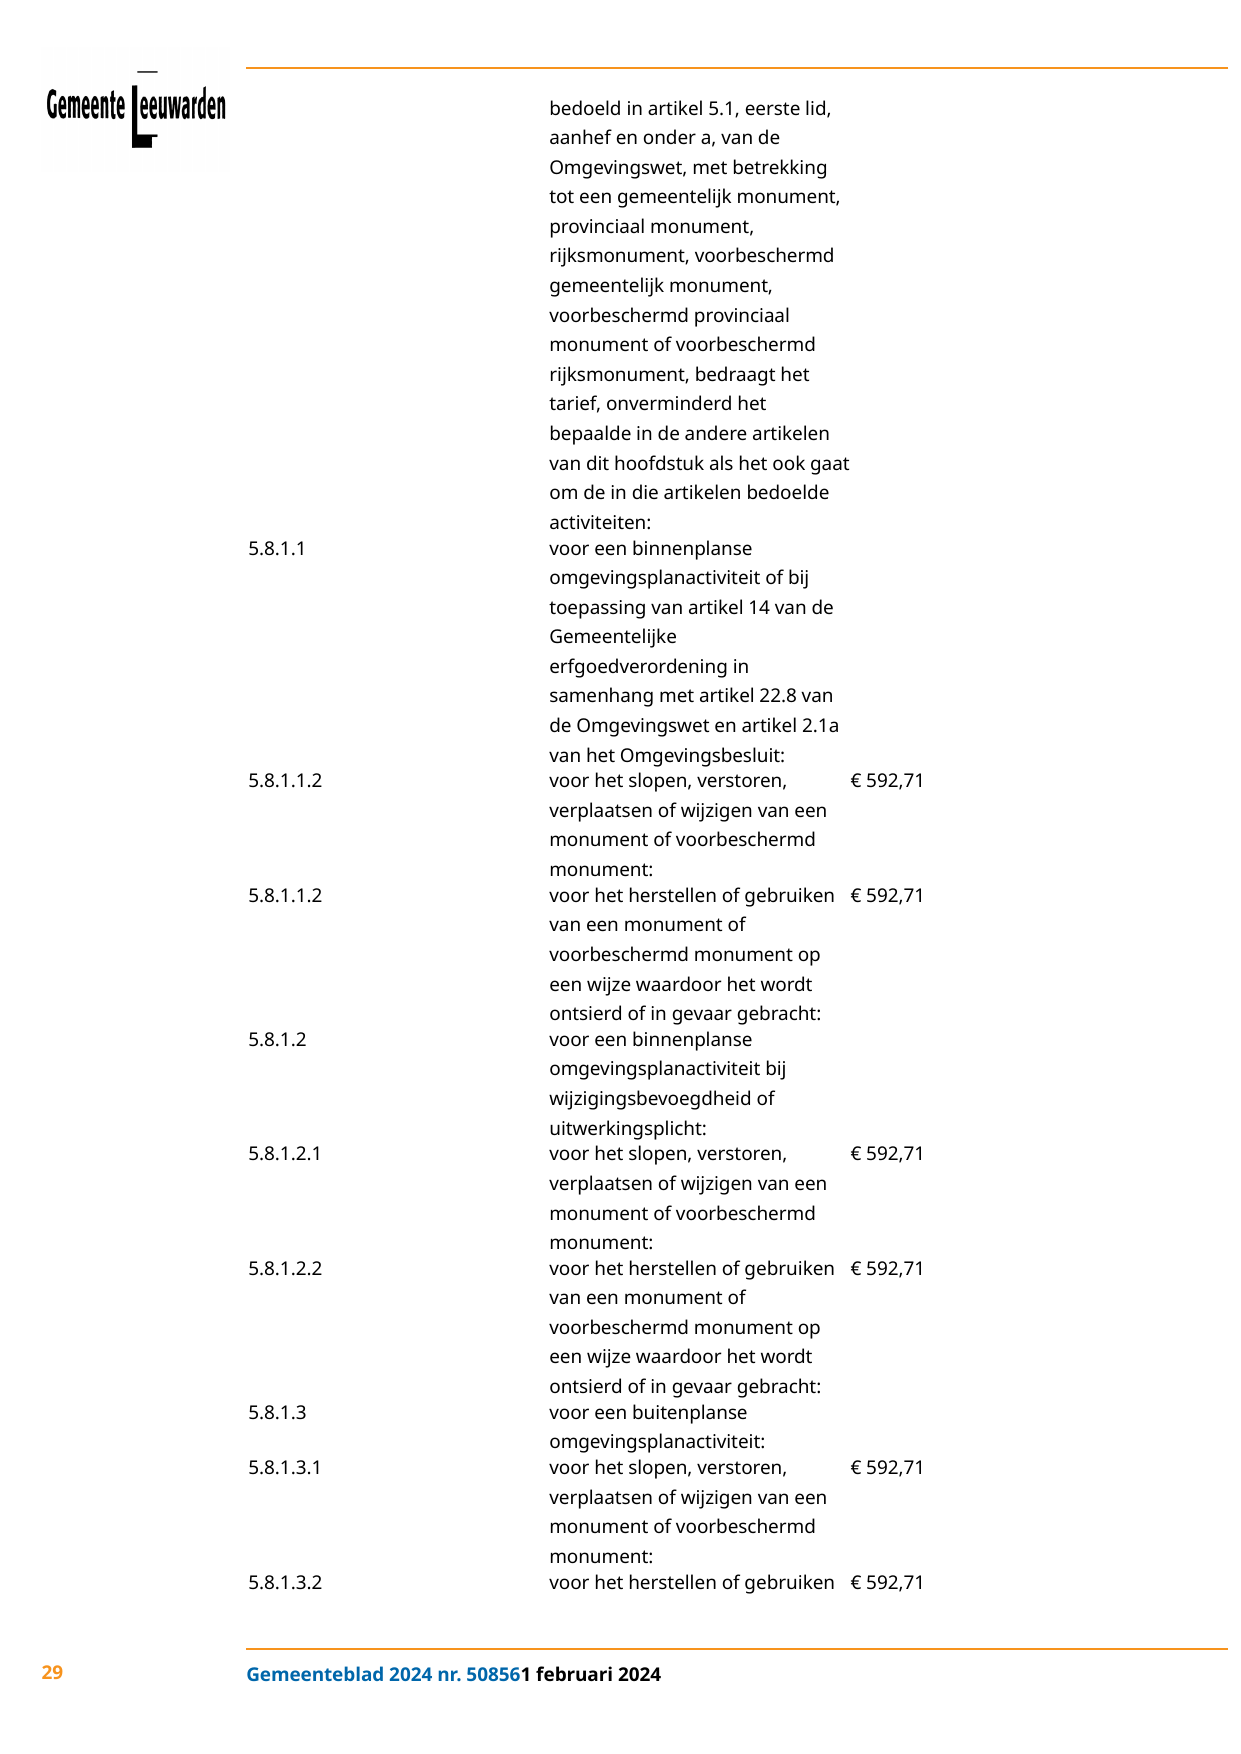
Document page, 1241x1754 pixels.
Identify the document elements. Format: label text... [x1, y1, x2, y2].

table_cell voor het slopen, verstoren, verplaatsen of wijzigen van een monument of voorbeschermd monument: [549, 1141, 850, 1255]
table_cell voor het slopen, verstoren, verplaatsen of wijzigen van een monument of voorbeschermd monument: [549, 768, 850, 882]
table_cell € 592,71 [850, 1454, 1152, 1569]
table_cell voor het herstellen of gebruiken van een monument of voorbeschermd monument op een wijze waardoor het wordt ontsierd of in gevaar gebracht: [549, 1255, 850, 1399]
table_cell 5.8.1.1 [248, 535, 549, 767]
table_cell voor een binnenplanse omgevingsplanactiviteit bij wijzigingsbevoegdheid of uitwerkingsplicht: [549, 1026, 850, 1141]
table_cell 5.8.1.2.2 [248, 1255, 549, 1399]
table_cell voor het herstellen of gebruiken [549, 1569, 850, 1594]
table_cell € 592,71 [850, 1255, 1152, 1399]
table_cell 5.8.1.2 [248, 1026, 549, 1141]
table_cell voor een binnenplanse omgevingsplanactiviteit of bij toepassing van artikel 14 van de Gemeentelijke erfgoedverordening in samenhang met artikel 22.8 van de Omgevingswet en artikel 2.1a van het Omgevingsbesluit: [549, 535, 850, 767]
table_cell bedoeld in artikel 5.1, eerste lid, aanhef en onder a, van de Omgevingswet, met betrekking tot een gemeentelijk monument, provinciaal monument, rijksmonument, voorbeschermd gemeentelijk monument, voorbeschermd provinciaal monument of voorbeschermd rijksmonument, bedraagt het tarief, onverminderd het bepaalde in de andere artikelen van dit hoofdstuk als het ook gaat om de in die artikelen bedoelde activiteiten: [549, 95, 850, 535]
table_cell € 592,71 [850, 1569, 1152, 1594]
table_cell € 592,71 [850, 1141, 1152, 1255]
table_cell [248, 95, 549, 535]
table_cell voor een buitenplanse omgevingsplanactiviteit: [549, 1399, 850, 1454]
table_cell 5.8.1.3 [248, 1399, 549, 1454]
table_cell [850, 535, 1152, 767]
picture [41, 47, 231, 172]
table_cell [850, 1399, 1152, 1454]
table_cell 5.8.1.1.2 [248, 882, 549, 1026]
table_cell [850, 95, 1152, 535]
table_cell 5.8.1.3.2 [248, 1569, 549, 1594]
table_cell € 592,71 [850, 768, 1152, 882]
table_cell 5.8.1.2.1 [248, 1141, 549, 1255]
table_cell [850, 1026, 1152, 1141]
table_cell 5.8.1.3.1 [248, 1454, 549, 1569]
table_cell 5.8.1.1.2 [248, 768, 549, 882]
table_cell € 592,71 [850, 882, 1152, 1026]
table_cell voor het slopen, verstoren, verplaatsen of wijzigen van een monument of voorbeschermd monument: [549, 1454, 850, 1569]
table_cell voor het herstellen of gebruiken van een monument of voorbeschermd monument op een wijze waardoor het wordt ontsierd of in gevaar gebracht: [549, 882, 850, 1026]
